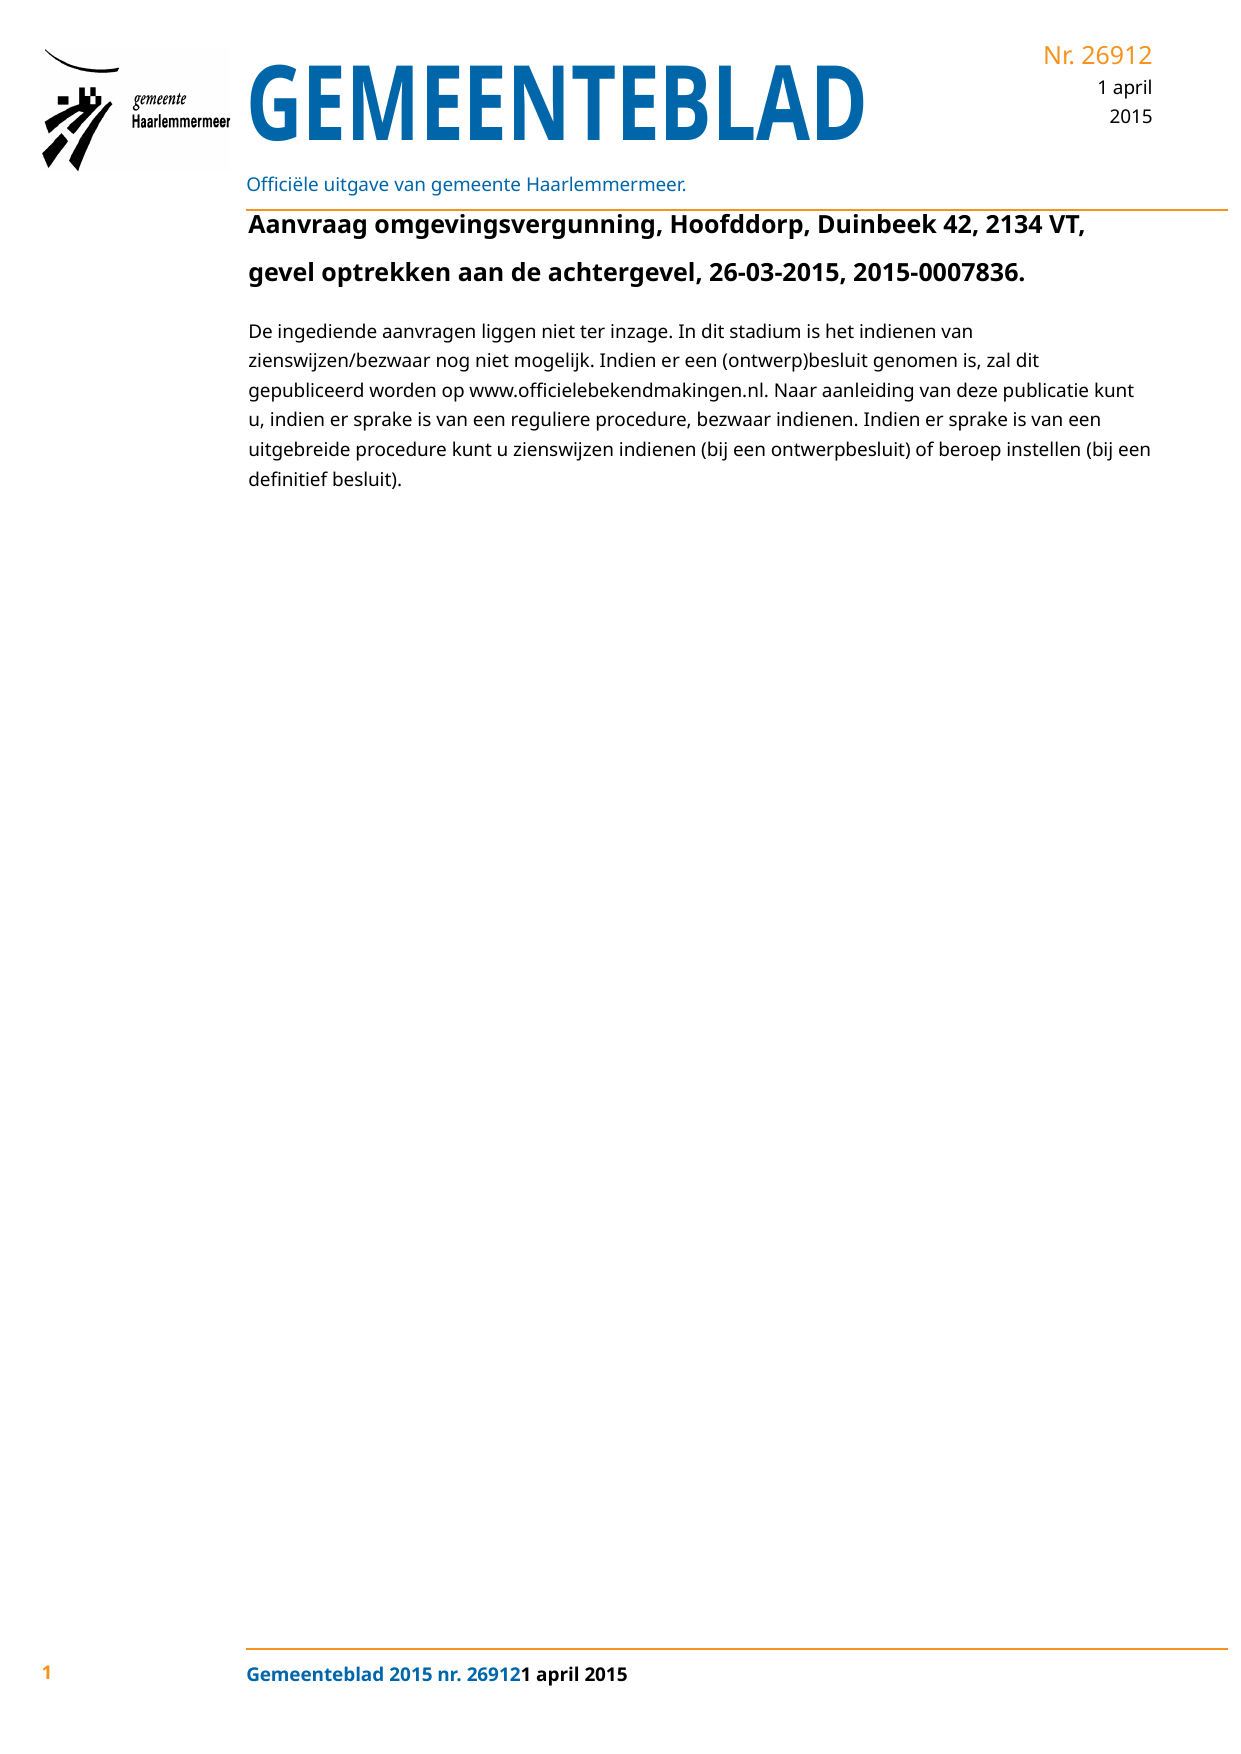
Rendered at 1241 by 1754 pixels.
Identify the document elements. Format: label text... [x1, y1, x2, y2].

text Aanvraag omgevingsvergunning, Hoofddorp, Duinbeek 42, 2134 VT, gevel optrekken aan de achtergevel, 26-03-2015, 2015-0007836. [248, 211, 1152, 288]
text De ingediende aanvragen liggen niet ter inzage. In dit stadium is het indienen van zienswijzen/bezwaar nog niet mogelijk. Indien er een (ontwerp)besluit genomen is, zal dit gepubliceerd worden op www.officielebekendmakingen.nl. Naar aanleiding van deze publicatie kunt u, indien er sprake is van een reguliere procedure, bezwaar indienen. Indien er sprake is van een uitgebreide procedure kunt u zienswijzen indienen (bij een ontwerpbesluit) of beroep instellen (bij een definitief besluit). [248, 318, 1152, 492]
picture [41, 47, 231, 172]
